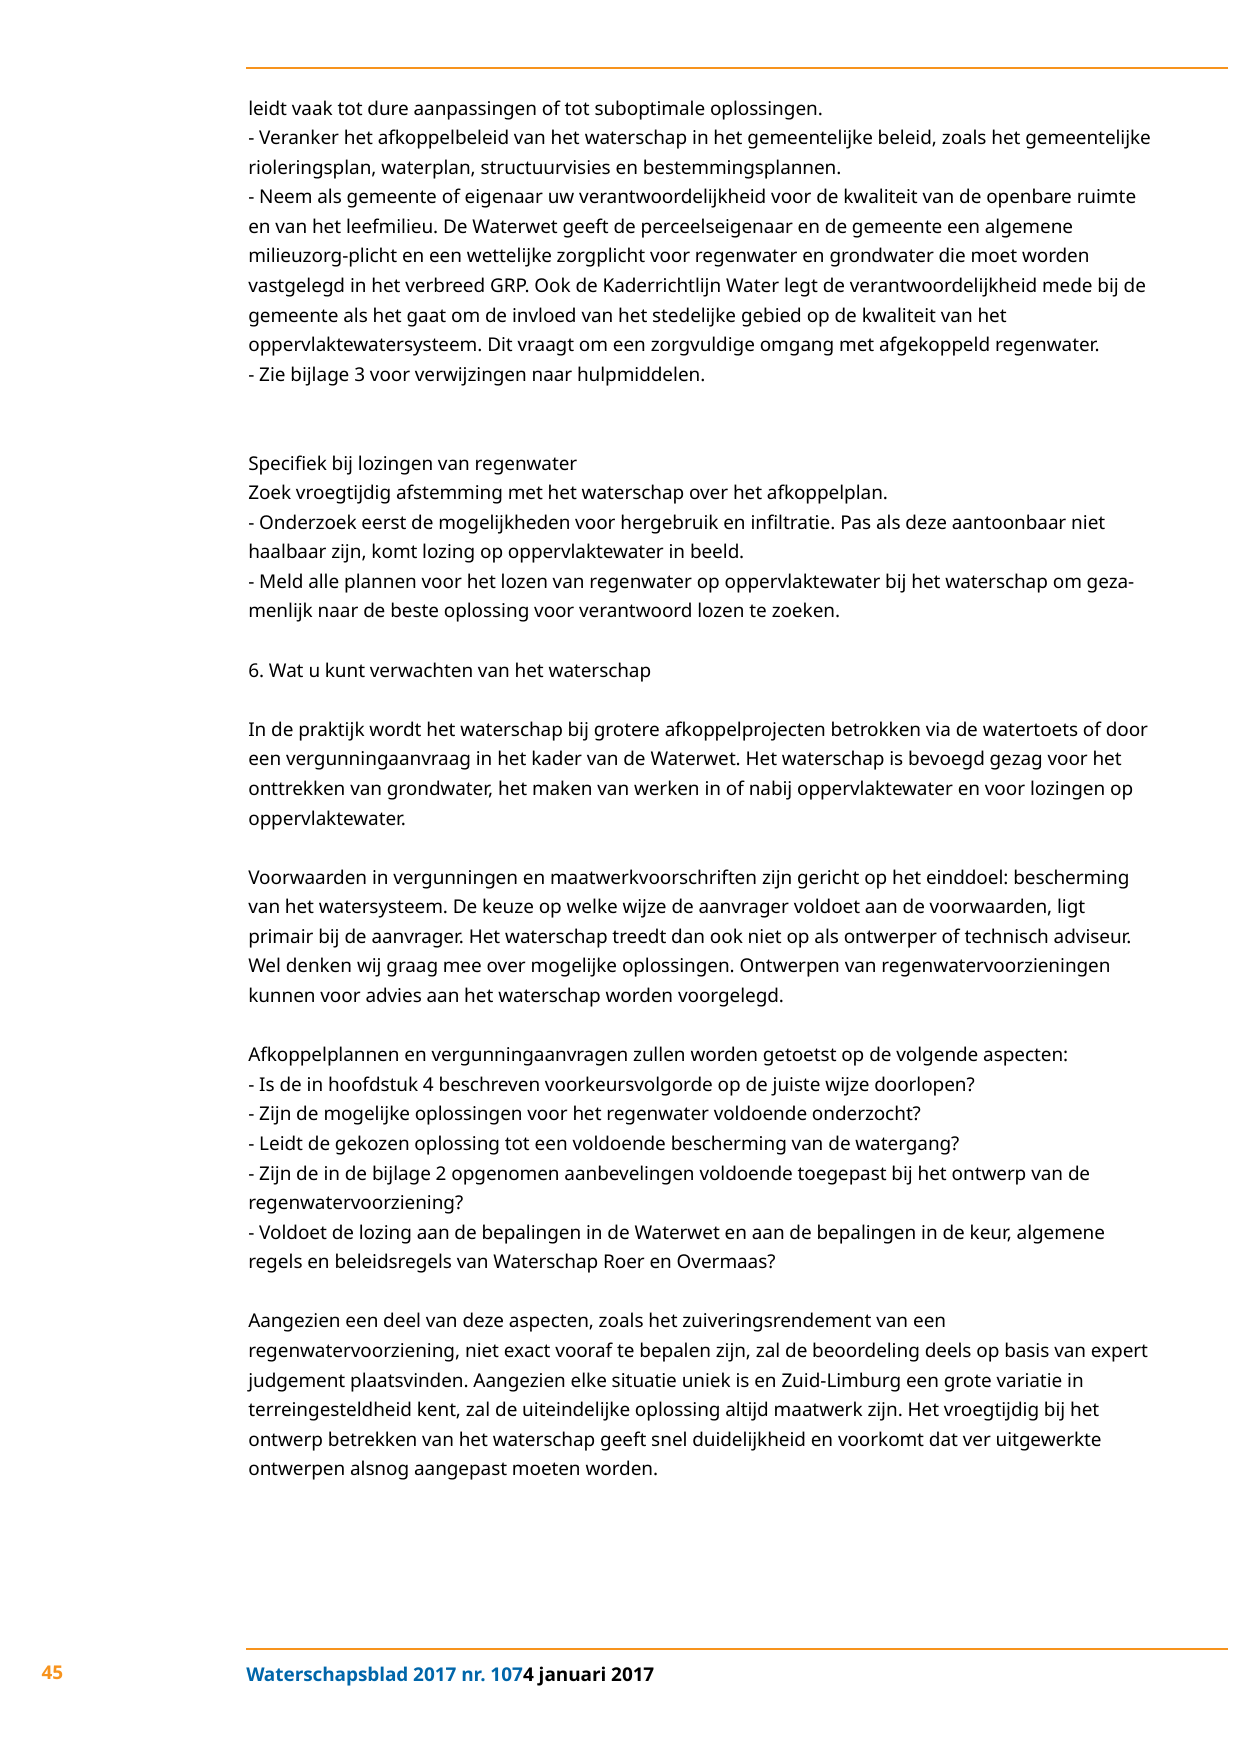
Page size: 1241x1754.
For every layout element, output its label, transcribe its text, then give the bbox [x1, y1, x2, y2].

text 6. Wat u kunt verwachten van het waterschap [248, 657, 1152, 683]
text Specifiek bij lozingen van regenwater [248, 450, 1152, 476]
text - Zijn de in de bijlage 2 opgenomen aanbevelingen voldoende toegepast bij het ontwerp van de regenwatervoorziening? [248, 1160, 1152, 1215]
text In de praktijk wordt het waterschap bij grotere afkoppelprojecten betrokken via de watertoets of door een vergunningaanvraag in het kader van de Waterwet. Het waterschap is bevoegd gezag voor het onttrekken van grondwater, het maken van werken in of nabij oppervlaktewater en voor lozingen op oppervlaktewater. [248, 716, 1152, 831]
picture [41, 47, 231, 172]
text - Leidt de gekozen oplossing tot een voldoende bescherming van de watergang? [248, 1130, 1152, 1156]
text - Veranker het afkoppelbeleid van het waterschap in het gemeentelijke beleid, zoals het gemeentelijke rioleringsplan, waterplan, structuurvisies en bestemmingsplannen. [248, 124, 1152, 180]
text Zoek vroegtijdig afstemming met het waterschap over het afkoppelplan. [248, 479, 1152, 505]
text leidt vaak tot dure aanpassingen of tot suboptimale oplossingen. [248, 95, 1152, 121]
text - Voldoet de lozing aan de bepalingen in de Waterwet en aan de bepalingen in de keur, algemene regels en beleidsregels van Waterschap Roer en Overmaas? [248, 1219, 1152, 1274]
text Afkoppelplannen en vergunningaanvragen zullen worden getoetst op de volgende aspecten: [248, 1041, 1152, 1067]
text - Zijn de mogelijke oplossingen voor het regenwater voldoende onderzocht? [248, 1101, 1152, 1126]
text - Neem als gemeente of eigenaar uw verantwoordelijkheid voor de kwaliteit van de openbare ruimte en van het leefmilieu. De Waterwet geeft de perceelseigenaar en de gemeente een algemene milieuzorg-plicht en een wettelijke zorgplicht voor regenwater en grondwater die moet worden vastgelegd in het verbreed GRP. Ook de Kaderrichtlijn Water legt de verantwoordelijkheid mede bij de gemeente als het gaat om de invloed van het stedelijke gebied op de kwaliteit van het oppervlaktewatersysteem. Dit vraagt om een zorgvuldige omgang met afgekoppeld regenwater. [248, 183, 1152, 357]
text Aangezien een deel van deze aspecten, zoals het zuiveringsrendement van een regenwatervoorziening, niet exact vooraf te bepalen zijn, zal de beoordeling deels op basis van expert judgement plaatsvinden. Aangezien elke situatie uniek is en Zuid-Limburg een grote variatie in terreingesteldheid kent, zal de uiteindelijke oplossing altijd maatwerk zijn. Het vroegtijdig bij het ontwerp betrekken van het waterschap geeft snel duidelijkheid en voorkomt dat ver uitgewerkte ontwerpen alsnog aangepast moeten worden. [248, 1308, 1152, 1481]
text - Zie bijlage 3 voor verwijzingen naar hulpmiddelen. [248, 361, 1152, 387]
text - Meld alle plannen voor het lozen van regenwater op oppervlaktewater bij het waterschap om geza-menlijk naar de beste oplossing voor verantwoord lozen te zoeken. [248, 568, 1152, 623]
text Voorwaarden in vergunningen en maatwerkvoorschriften zijn gericht op het einddoel: bescherming van het watersysteem. De keuze op welke wijze de aanvrager voldoet aan de voorwaarden, ligt primair bij de aanvrager. Het waterschap treedt dan ook niet op als ontwerper of technisch adviseur. Wel denken wij graag mee over mogelijke oplossingen. Ontwerpen van regenwatervoorzieningen kunnen voor advies aan het waterschap worden voorgelegd. [248, 864, 1152, 1008]
text - Onderzoek eerst de mogelijkheden voor hergebruik en infiltratie. Pas als deze aantoonbaar niet haalbaar zijn, komt lozing op oppervlaktewater in beeld. [248, 509, 1152, 564]
text - Is de in hoofdstuk 4 beschreven voorkeursvolgorde op de juiste wijze doorlopen? [248, 1071, 1152, 1097]
